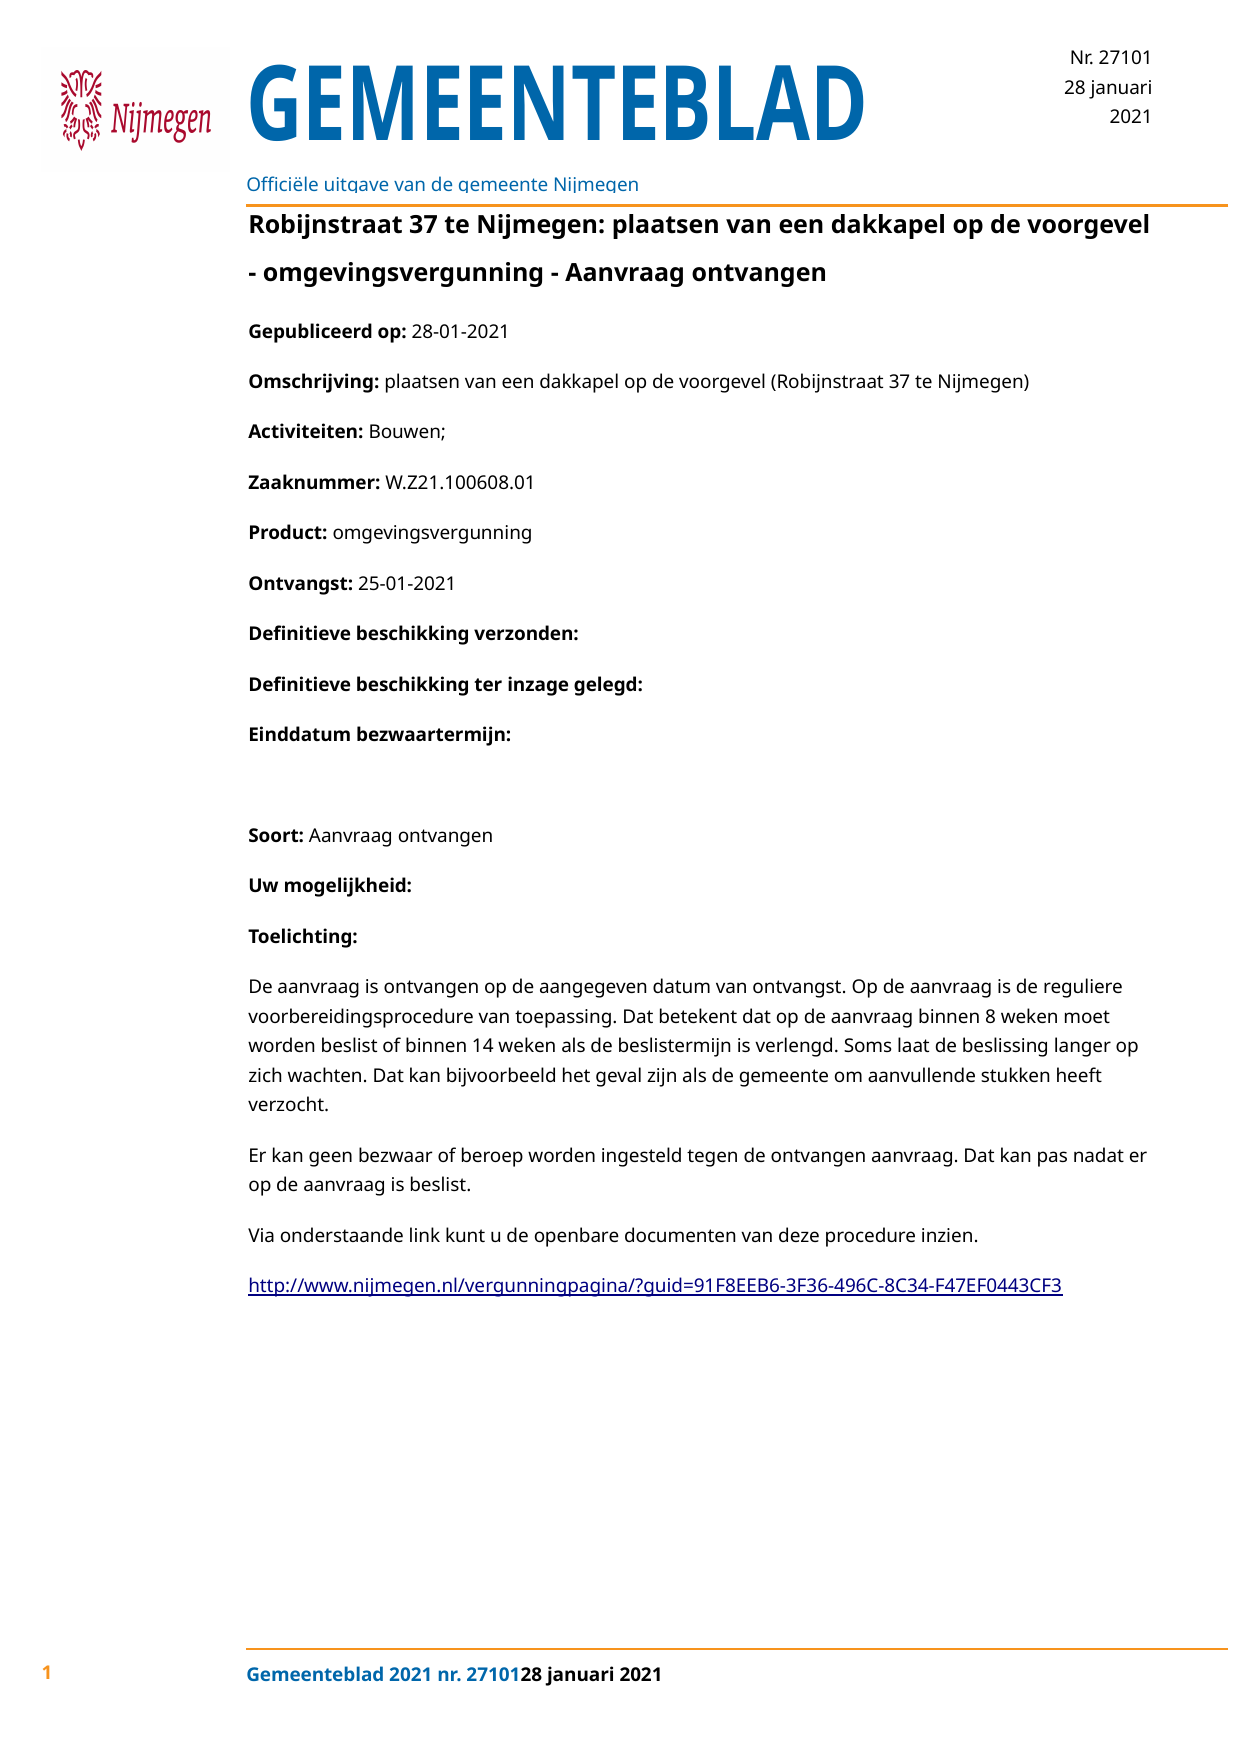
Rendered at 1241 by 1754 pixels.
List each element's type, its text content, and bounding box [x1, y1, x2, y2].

text Definitieve beschikking verzonden: [248, 620, 1152, 646]
text Product: omgevingsvergunning [248, 519, 1152, 545]
text Robijnstraat 37 te Nijmegen: plaatsen van een dakkapel op de voorgevel - omgevingsvergunning - Aanvraag ontvangen [248, 207, 1152, 288]
text Gepubliceerd op: 28-01-2021 [248, 318, 1152, 344]
text Definitieve beschikking ter inzage gelegd: [248, 671, 1152, 697]
text Soort: Aanvraag ontvangen [248, 822, 1152, 848]
text De aanvraag is ontvangen op de aangegeven datum van ontvangst. Op de aanvraag is de reguliere voorbereidingsprocedure van toepassing. Dat betekent dat op de aanvraag binnen 8 weken moet worden beslist of binnen 14 weken als de beslistermijn is verlengd. Soms laat de beslissing langer op zich wachten. Dat kan bijvoorbeeld het geval zijn als de gemeente om aanvullende stukken heeft verzocht. [248, 973, 1152, 1117]
text Ontvangst: 25-01-2021 [248, 570, 1152, 596]
text Zaaknummer: W.Z21.100608.01 [248, 469, 1152, 495]
text Uw mogelijkheid: [248, 872, 1152, 898]
text Einddatum bezwaartermijn: [248, 721, 1152, 747]
text Activiteiten: Bouwen; [248, 419, 1152, 444]
text Omschrijving: plaatsen van een dakkapel op de voorgevel (Robijnstraat 37 te Nijmegen) [248, 368, 1152, 394]
text Via onderstaande link kunt u de openbare documenten van deze procedure inzien. [248, 1222, 1152, 1248]
text Toelichting: [248, 923, 1152, 949]
text http://www.nijmegen.nl/vergunningpagina/?guid=91F8EEB6-3F36-496C-8C34-F47EF0443CF3 [248, 1272, 1152, 1298]
text Er kan geen bezwaar of beroep worden ingesteld tegen de ontvangen aanvraag. Dat kan pas nadat er op de aanvraag is beslist. [248, 1142, 1152, 1197]
picture [41, 47, 231, 172]
